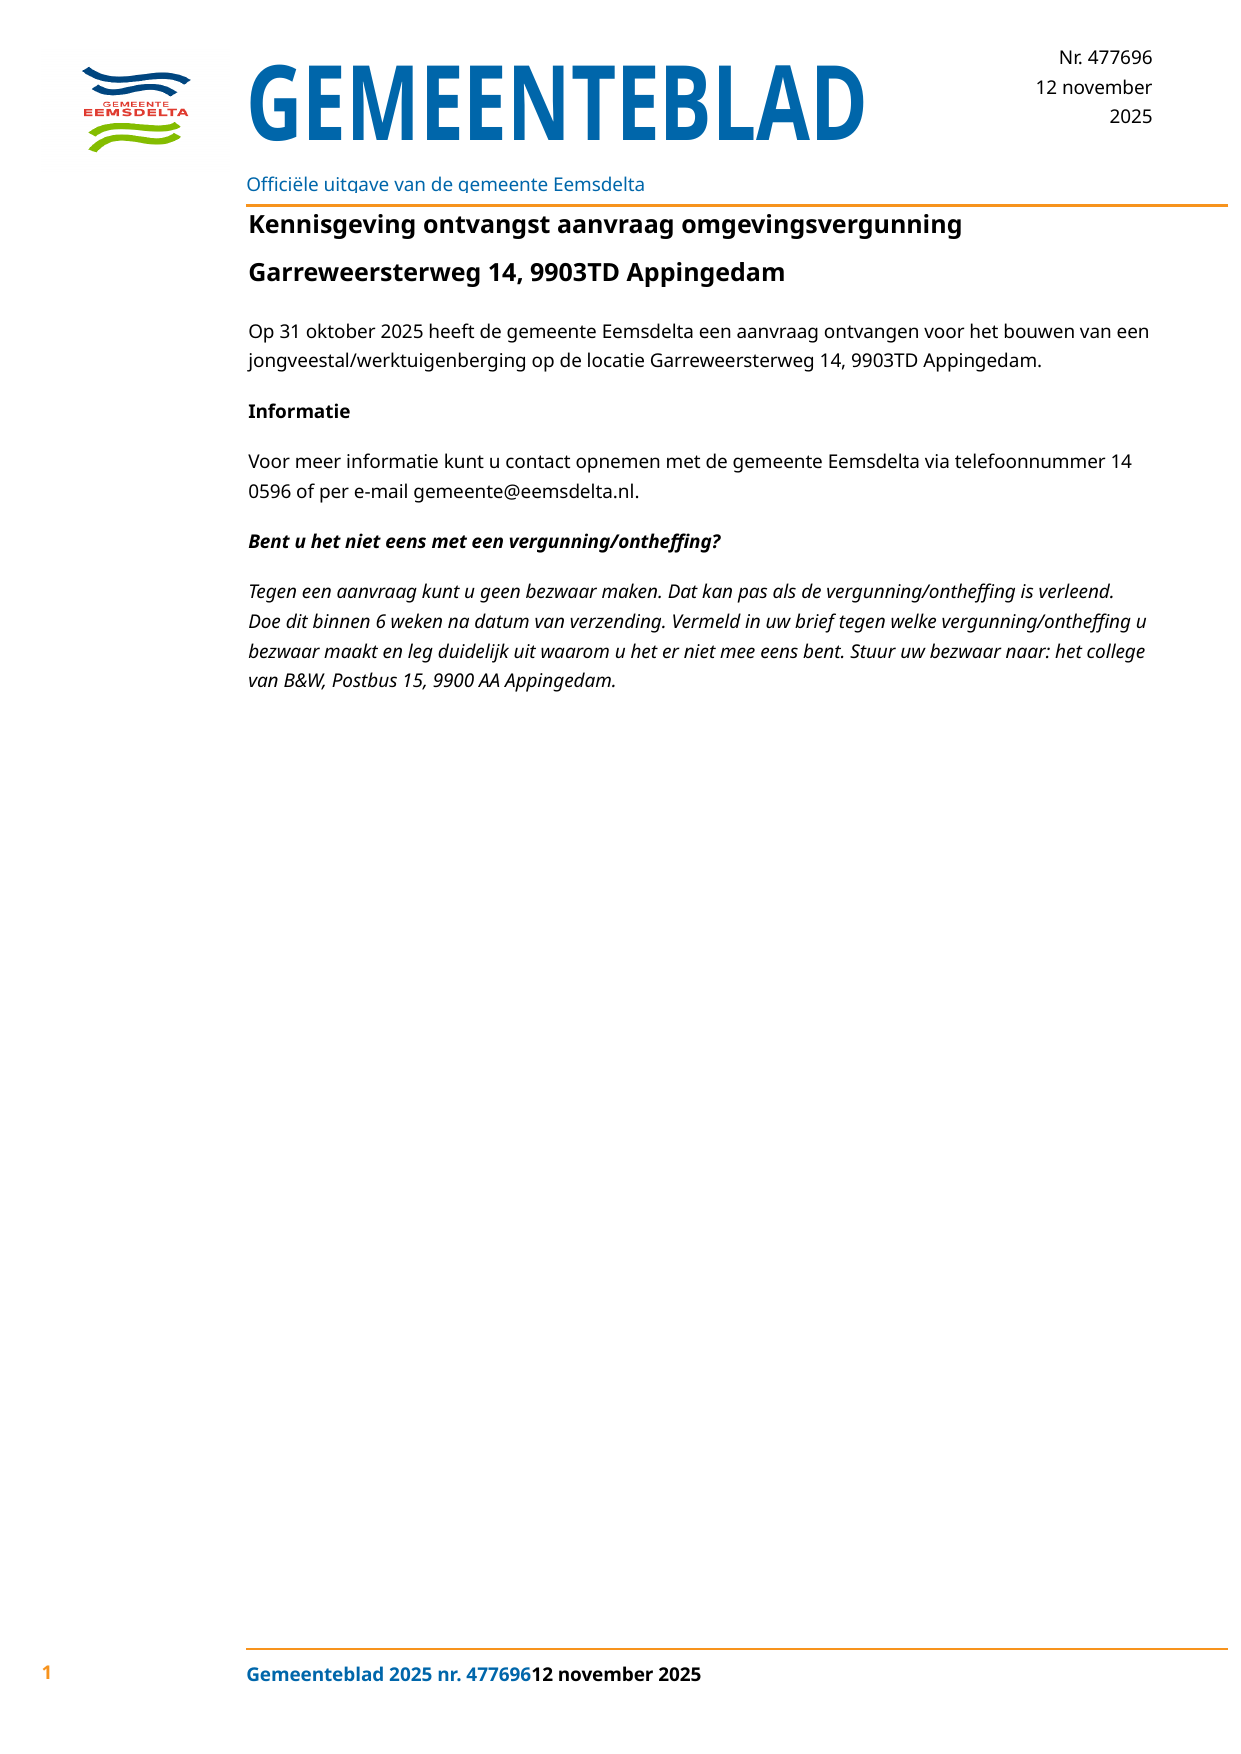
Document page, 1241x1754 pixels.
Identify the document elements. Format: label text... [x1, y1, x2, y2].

text Bent u het niet eens met een vergunning/ontheffing? [248, 528, 1152, 554]
text Tegen een aanvraag kunt u geen bezwaar maken. Dat kan pas als de vergunning/ontheffing is verleend. Doe dit binnen 6 weken na datum van verzending. Vermeld in uw brief tegen welke vergunning/ontheffing u bezwaar maakt en leg duidelijk uit waarom u het er niet mee eens bent. Stuur uw bezwaar naar: het college van B&W, Postbus 15, 9900 AA Appingedam. [248, 579, 1152, 693]
text Op 31 oktober 2025 heeft de gemeente Eemsdelta een aanvraag ontvangen voor het bouwen van een jongveestal/werktuigenberging op de locatie Garreweersterweg 14, 9903TD Appingedam. [248, 318, 1152, 373]
text Voor meer informatie kunt u contact opnemen met de gemeente Eemsdelta via telefoonnummer 14 0596 of per e-mail gemeente@eemsdelta.nl. [248, 448, 1152, 504]
text Informatie [248, 398, 1152, 424]
picture [41, 47, 231, 172]
text Kennisgeving ontvangst aanvraag omgevingsvergunning Garreweersterweg 14, 9903TD Appingedam [248, 207, 1152, 288]
